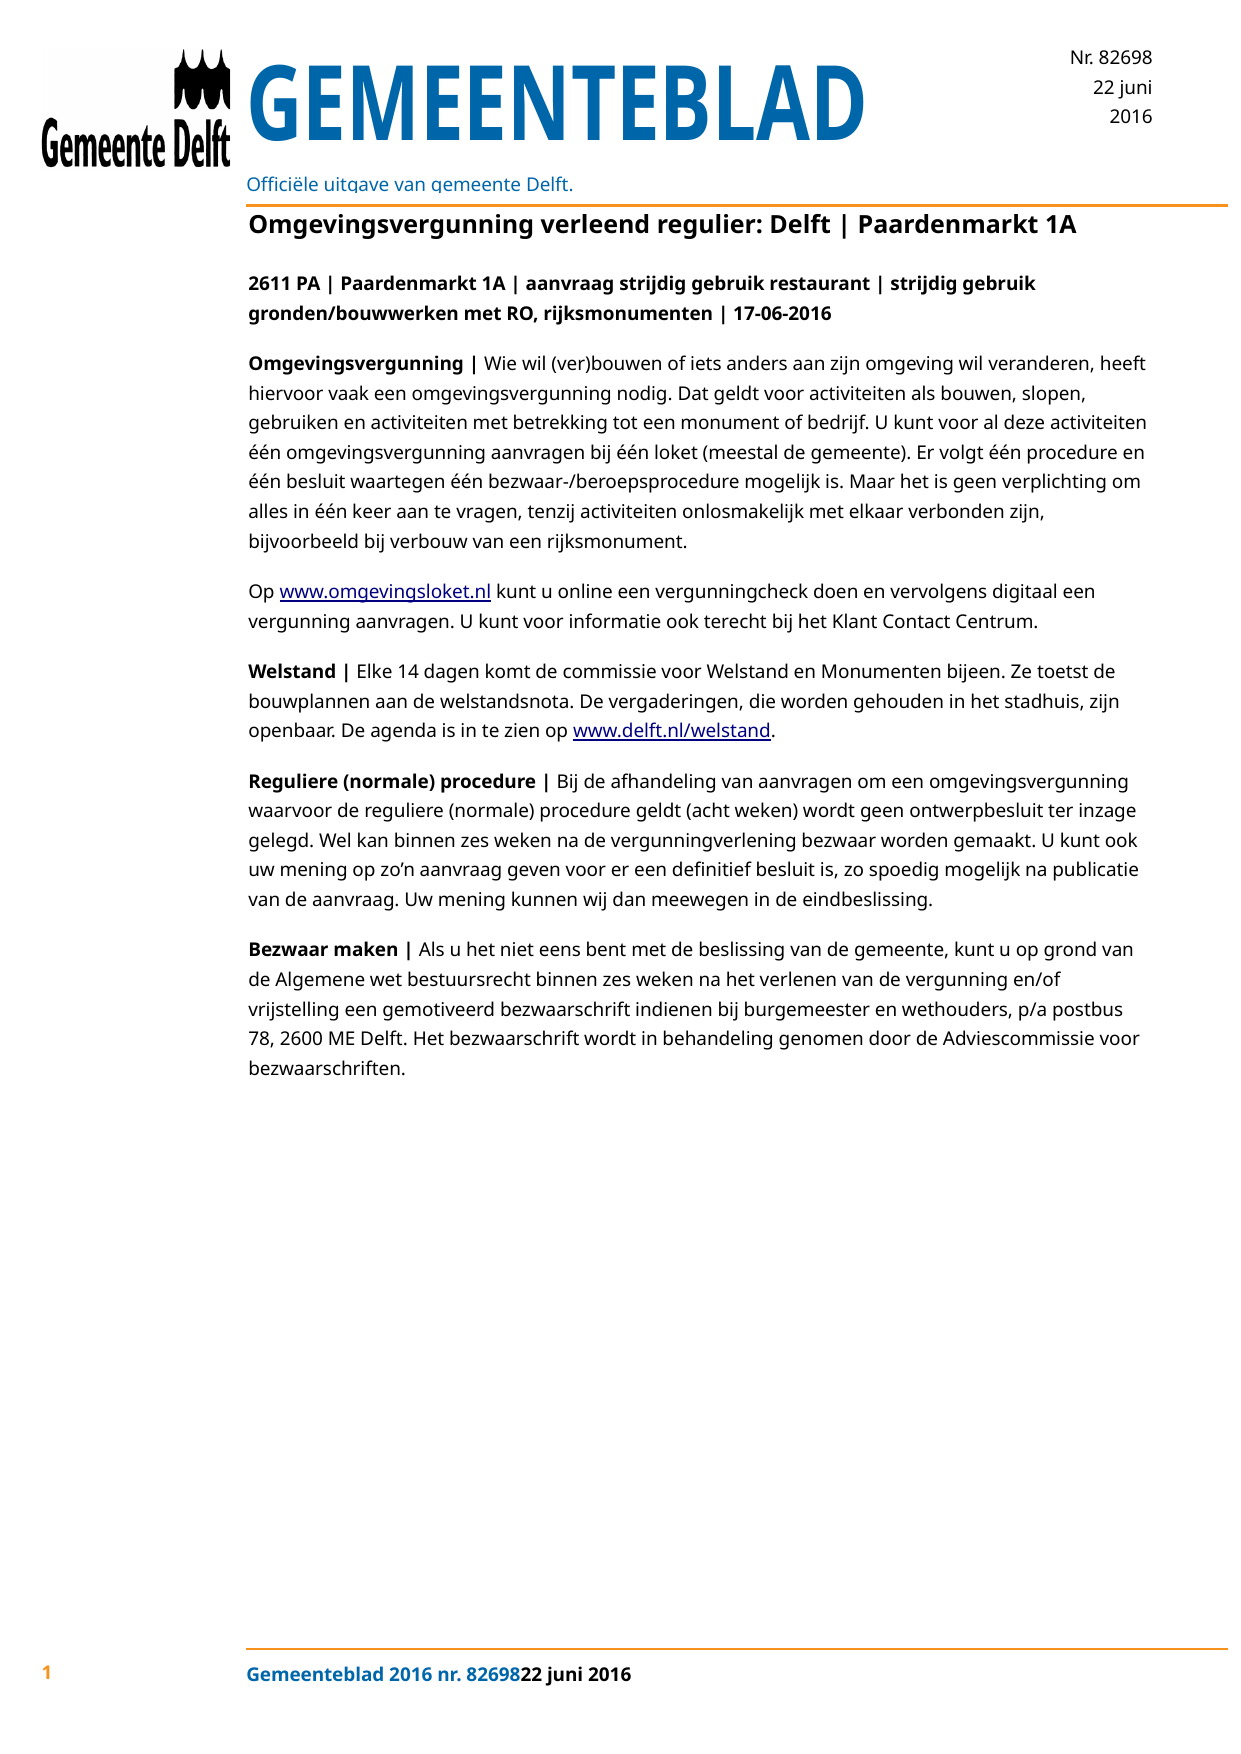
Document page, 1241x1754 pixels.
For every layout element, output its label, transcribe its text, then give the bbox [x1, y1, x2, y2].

picture [41, 47, 231, 172]
text Reguliere (normale) procedure | Bij de afhandeling van aanvragen om een omgevingsvergunning waarvoor de reguliere (normale) procedure geldt (acht weken) wordt geen ontwerpbesluit ter inzage gelegd. Wel kan binnen zes weken na de vergunningverlening bezwaar worden gemaakt. U kunt ook uw mening op zo’n aanvraag geven voor er een definitief besluit is, zo spoedig mogelijk na publicatie van de aanvraag. Uw mening kunnen wij dan meewegen in de eindbeslissing. [248, 768, 1152, 912]
text Bezwaar maken | Als u het niet eens bent met de beslissing van de gemeente, kunt u op grond van de Algemene wet bestuursrecht binnen zes weken na het verlenen van de vergunning en/of vrijstelling een gemotiveerd bezwaarschrift indienen bij burgemeester en wethouders, p/a postbus 78, 2600 ME Delft. Het bezwaarschrift wordt in behandeling genomen door de Adviescommissie voor bezwaarschriften. [248, 937, 1152, 1081]
text Omgevingsvergunning verleend regulier: Delft | Paardenmarkt 1A [248, 207, 1152, 241]
text 2611 PA | Paardenmarkt 1A | aanvraag strijdig gebruik restaurant | strijdig gebruik gronden/bouwwerken met RO, rijksmonumenten | 17-06-2016 [248, 270, 1152, 326]
text Op www.omgevingsloket.nl kunt u online een vergunningcheck doen en vervolgens digitaal een vergunning aanvragen. U kunt voor informatie ook terecht bij het Klant Contact Centrum. [248, 578, 1152, 633]
text Welstand | Elke 14 dagen komt de commissie voor Welstand en Monumenten bijeen. Ze toetst de bouwplannen aan de welstandsnota. De vergaderingen, die worden gehouden in het stadhuis, zijn openbaar. De agenda is in te zien op www.delft.nl/welstand. [248, 658, 1152, 743]
text Omgevingsvergunning | Wie wil (ver)bouwen of iets anders aan zijn omgeving wil veranderen, heeft hiervoor vaak een omgevingsvergunning nodig. Dat geldt voor activiteiten als bouwen, slopen, gebruiken en activiteiten met betrekking tot een monument of bedrijf. U kunt voor al deze activiteiten één omgevingsvergunning aanvragen bij één loket (meestal de gemeente). Er volgt één procedure en één besluit waartegen één bezwaar-/beroepsprocedure mogelijk is. Maar het is geen verplichting om alles in één keer aan te vragen, tenzij activiteiten onlosmakelijk met elkaar verbonden zijn, bijvoorbeeld bij verbouw van een rijksmonument. [248, 350, 1152, 553]
